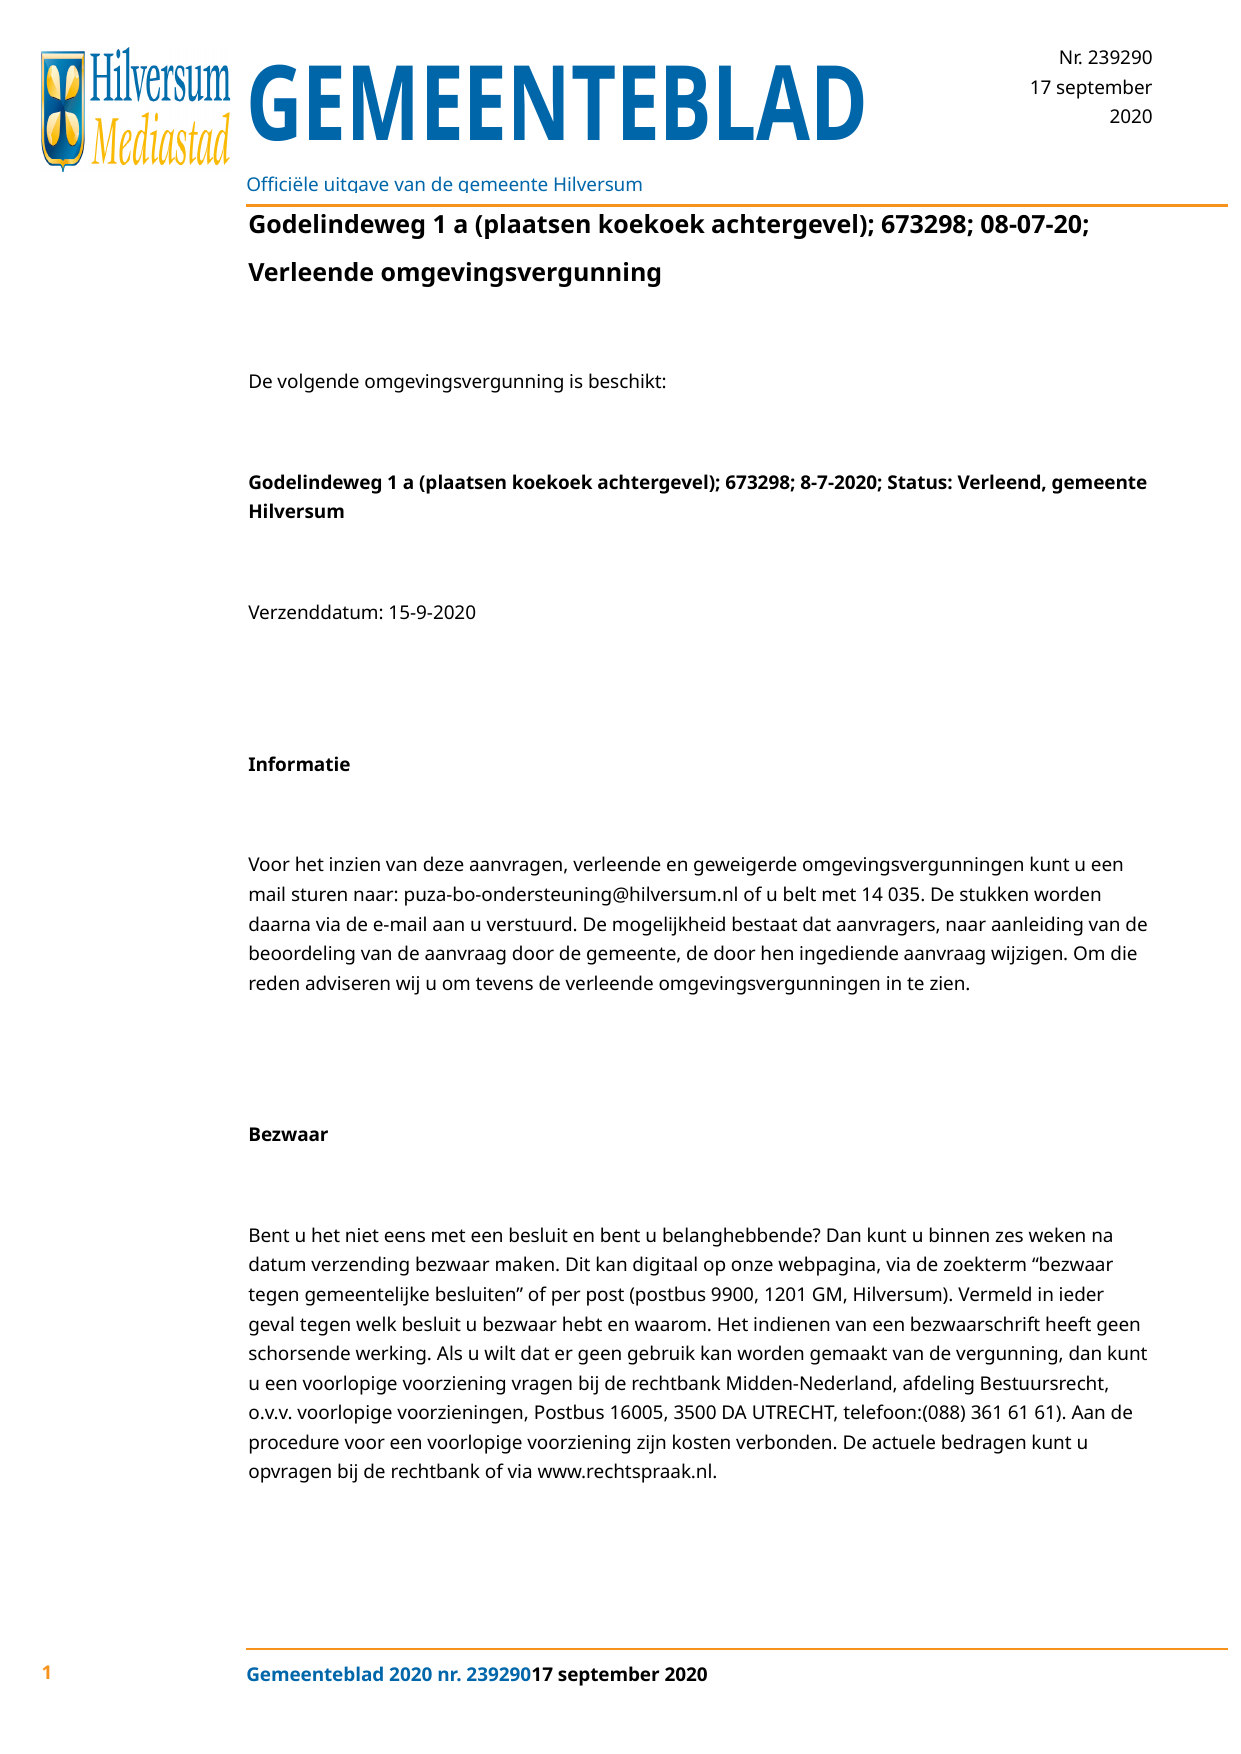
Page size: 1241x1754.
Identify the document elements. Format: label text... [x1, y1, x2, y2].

text Informatie [248, 751, 1152, 777]
text Godelindeweg 1 a (plaatsen koekoek achtergevel); 673298; 8-7-2020; Status: Verleend, gemeente Hilversum [248, 469, 1152, 524]
text Godelindeweg 1 a (plaatsen koekoek achtergevel); 673298; 08-07-20; Verleende omgevingsvergunning [248, 207, 1152, 288]
text Voor het inzien van deze aanvragen, verleende en geweigerde omgevingsvergunningen kunt u een mail sturen naar: puza-bo-ondersteuning@hilversum.nl of u belt met 14 035. De stukken worden daarna via de e-mail aan u verstuurd. De mogelijkheid bestaat dat aanvragers, naar aanleiding van de beoordeling van de aanvraag door de gemeente, de door hen ingediende aanvraag wijzigen. Om die reden adviseren wij u om tevens de verleende omgevingsvergunningen in te zien. [248, 852, 1152, 996]
picture [41, 47, 231, 172]
text De volgende omgevingsvergunning is beschikt: [248, 368, 1152, 394]
text Verzenddatum: 15-9-2020 [248, 599, 1152, 625]
text Bent u het niet eens met een besluit en bent u belanghebbende? Dan kunt u binnen zes weken na datum verzending bezwaar maken. Dit kan digitaal op onze webpagina, via de zoekterm “bezwaar tegen gemeentelijke besluiten” of per post (postbus 9900, 1201 GM, Hilversum). Vermeld in ieder geval tegen welk besluit u bezwaar hebt en waarom. Het indienen van een bezwaarschrift heeft geen schorsende werking. Als u wilt dat er geen gebruik kan worden gemaakt van de vergunning, dan kunt u een voorlopige voorziening vragen bij de rechtbank Midden-Nederland, afdeling Bestuursrecht, o.v.v. voorlopige voorzieningen, Postbus 16005, 3500 DA UTRECHT, telefoon:(088) 361 61 61). Aan de procedure voor een voorlopige voorziening zijn kosten verbonden. De actuele bedragen kunt u opvragen bij de rechtbank of via www.rechtspraak.nl. [248, 1222, 1152, 1484]
text Bezwaar [248, 1121, 1152, 1147]
